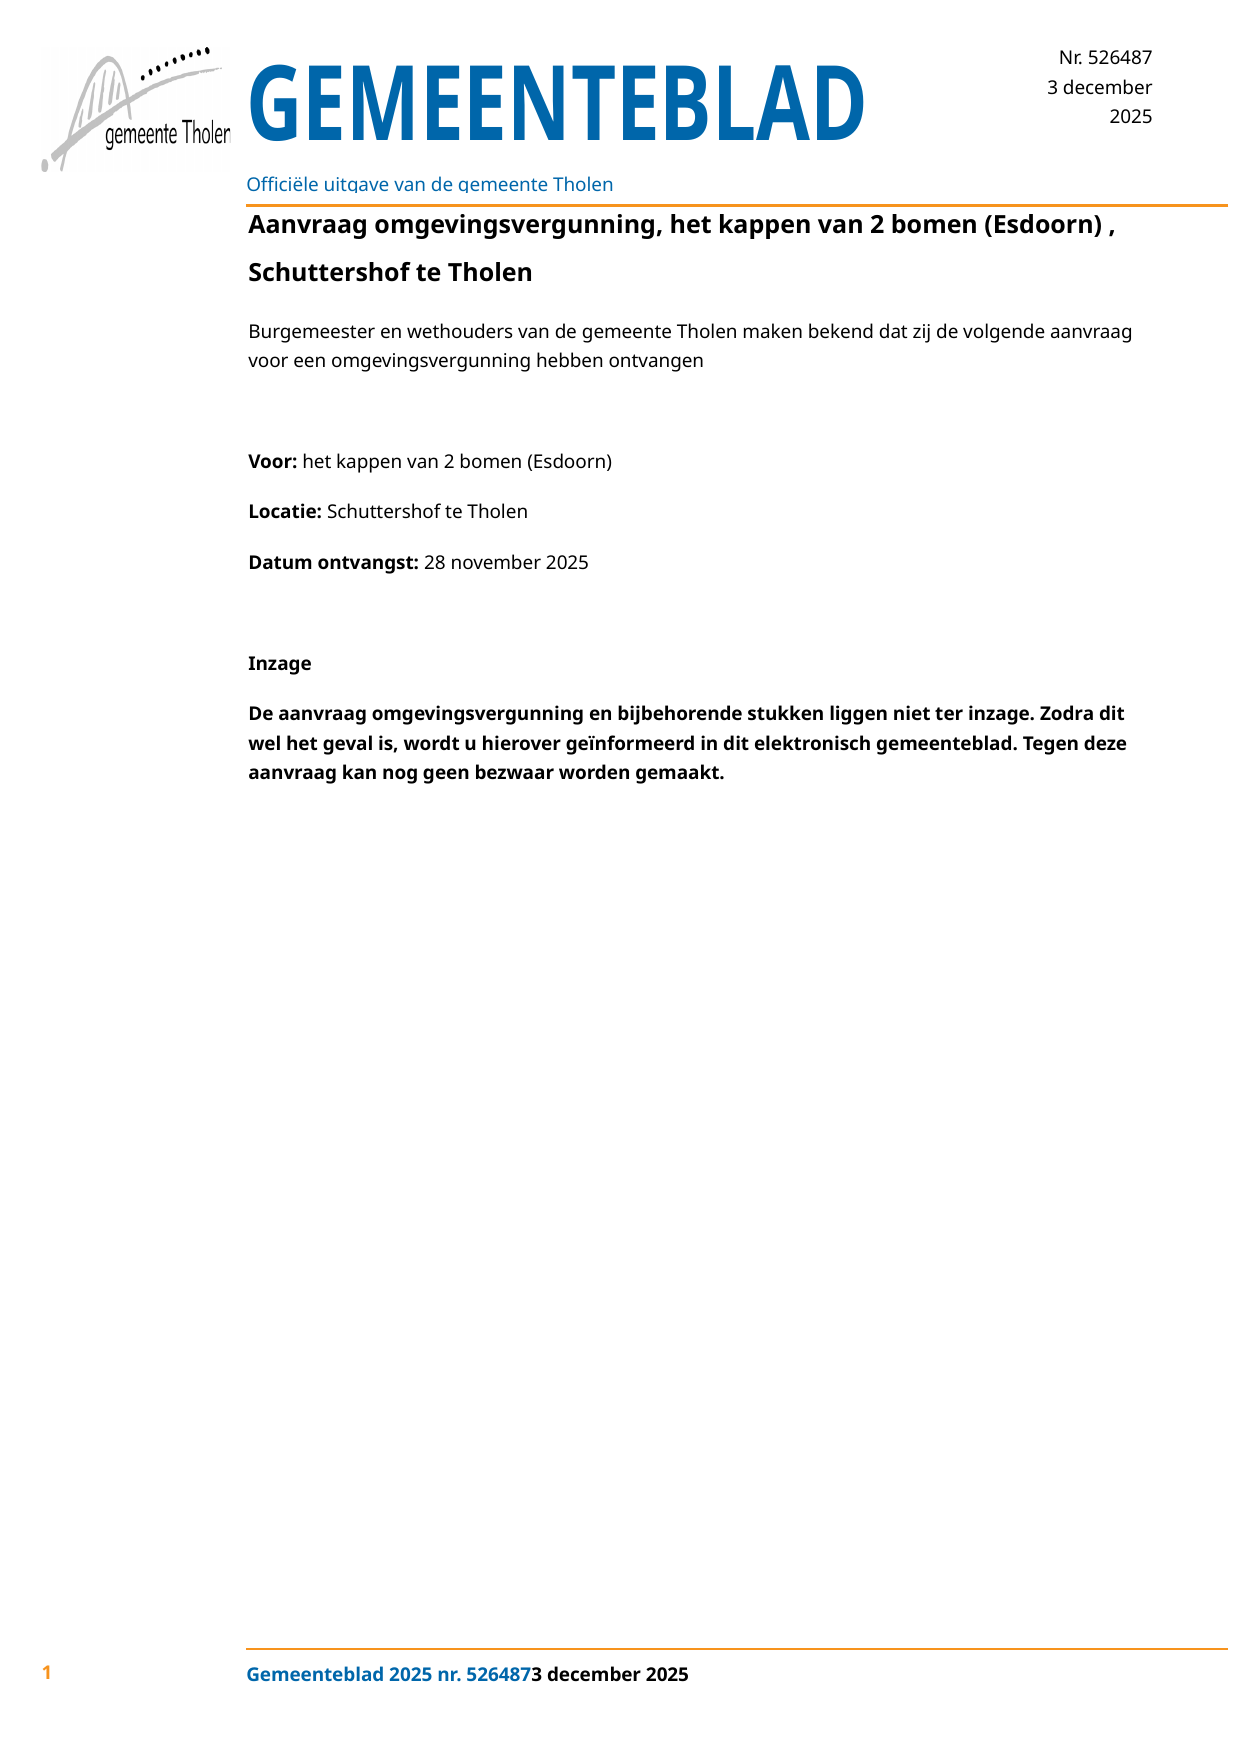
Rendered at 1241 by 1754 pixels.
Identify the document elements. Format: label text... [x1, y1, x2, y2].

text Burgemeester en wethouders van de gemeente Tholen maken bekend dat zij de volgende aanvraag voor een omgevingsvergunning hebben ontvangen [248, 318, 1152, 373]
text Datum ontvangst: 28 november 2025 [248, 549, 1152, 575]
text Voor: het kappen van 2 bomen (Esdoorn) [248, 448, 1152, 474]
text De aanvraag omgevingsvergunning en bijbehorende stukken liggen niet ter inzage. Zodra dit wel het geval is, wordt u hierover geïnformeerd in dit elektronisch gemeenteblad. Tegen deze aanvraag kan nog geen bezwaar worden gemaakt. [248, 700, 1152, 785]
text Aanvraag omgevingsvergunning, het kappen van 2 bomen (Esdoorn) , Schuttershof te Tholen [248, 207, 1152, 288]
text Inzage [248, 650, 1152, 676]
picture [41, 47, 231, 172]
text Locatie: Schuttershof te Tholen [248, 499, 1152, 524]
